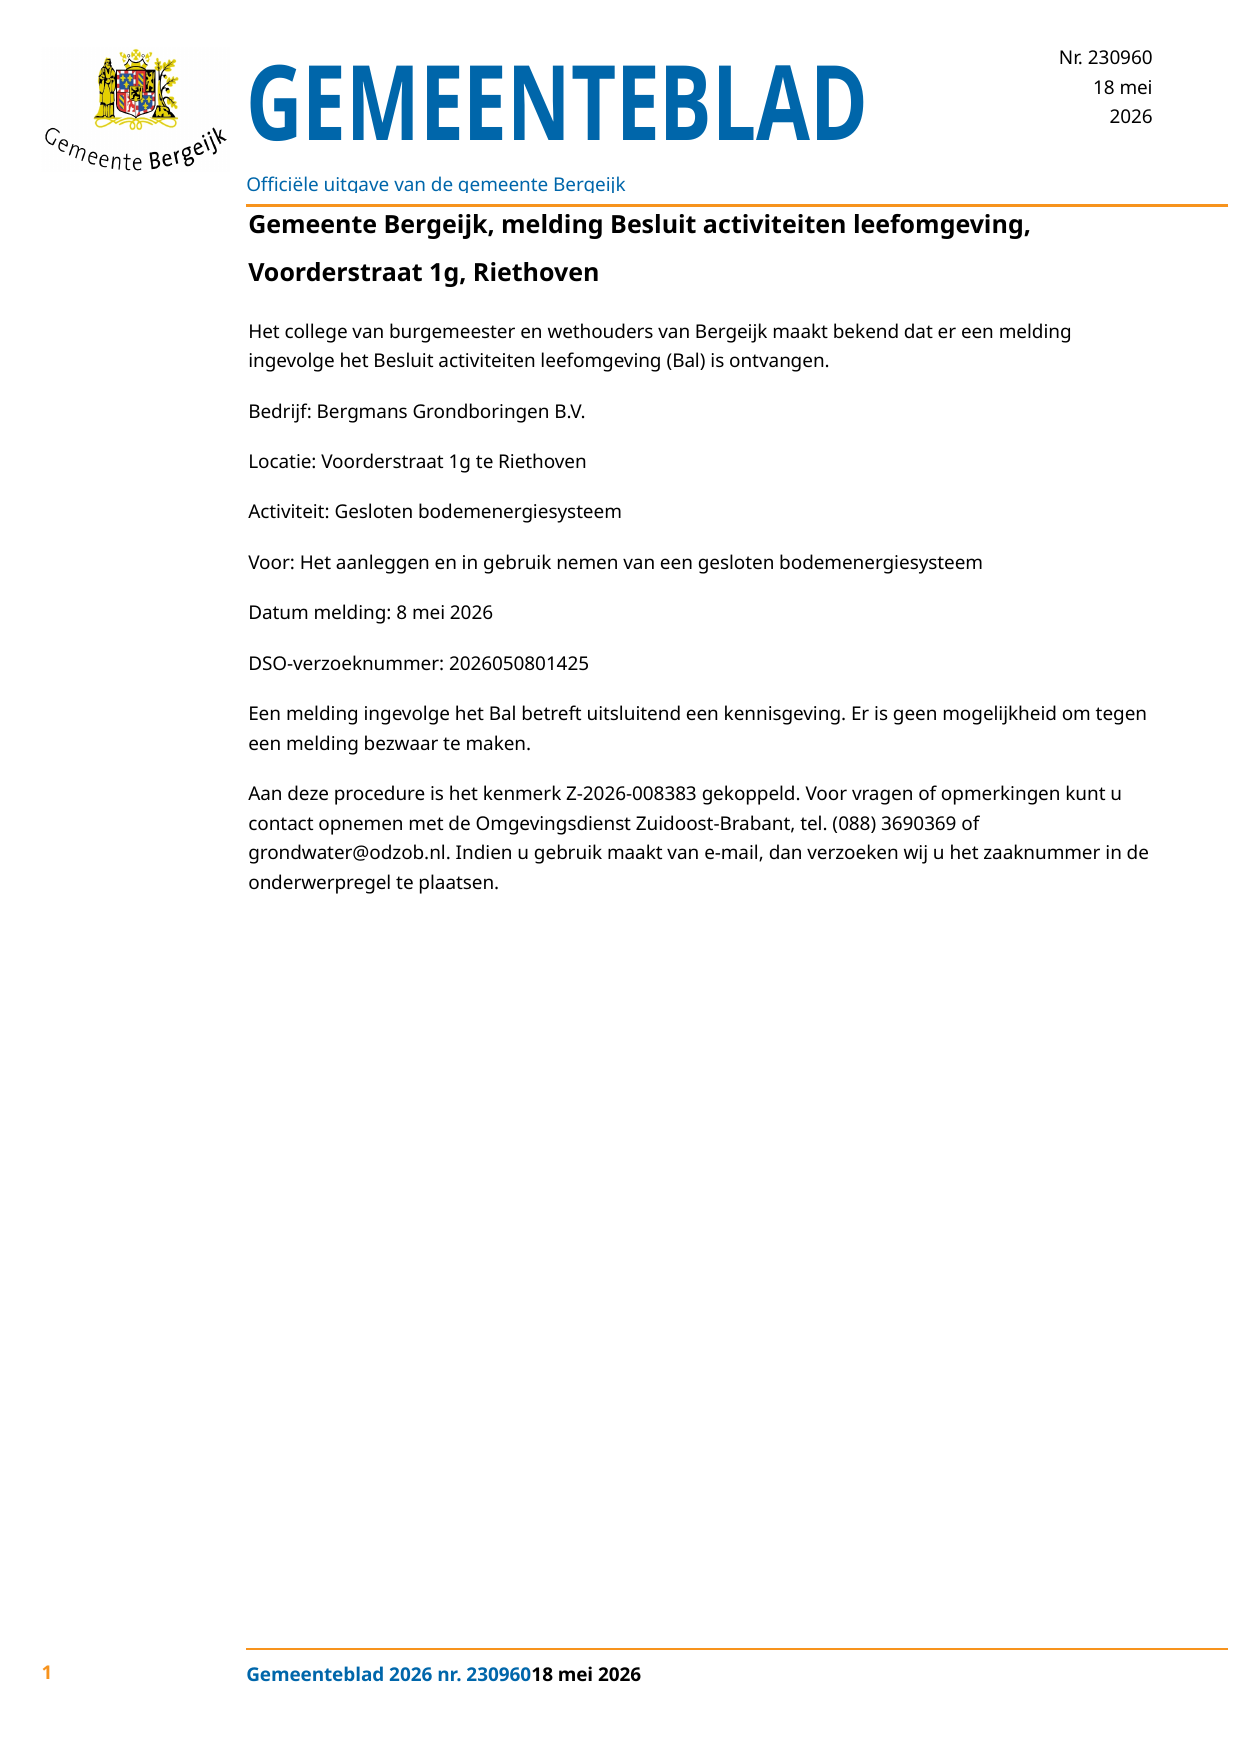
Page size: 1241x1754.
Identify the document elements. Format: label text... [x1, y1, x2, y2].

picture [41, 47, 231, 172]
text Voor: Het aanleggen en in gebruik nemen van een gesloten bodemenergiesysteem [248, 549, 1152, 575]
text Bedrijf: Bergmans Grondboringen B.V. [248, 398, 1152, 424]
text Een melding ingevolge het Bal betreft uitsluitend een kennisgeving. Er is geen mogelijkheid om tegen een melding bezwaar te maken. [248, 700, 1152, 756]
text Activiteit: Gesloten bodemenergiesysteem [248, 499, 1152, 524]
text Het college van burgemeester en wethouders van Bergeijk maakt bekend dat er een melding ingevolge het Besluit activiteiten leefomgeving (Bal) is ontvangen. [248, 318, 1152, 373]
text Gemeente Bergeijk, melding Besluit activiteiten leefomgeving, Voorderstraat 1g, Riethoven [248, 207, 1152, 288]
text Aan deze procedure is het kenmerk Z-2026-008383 gekoppeld. Voor vragen of opmerkingen kunt u contact opnemen met de Omgevingsdienst Zuidoost-Brabant, tel. (088) 3690369 of grondwater@odzob.nl. Indien u gebruik maakt van e-mail, dan verzoeken wij u het zaaknummer in de onderwerpregel te plaatsen. [248, 780, 1152, 895]
text DSO-verzoeknummer: 2026050801425 [248, 650, 1152, 676]
text Locatie: Voorderstraat 1g te Riethoven [248, 448, 1152, 474]
text Datum melding: 8 mei 2026 [248, 599, 1152, 625]
